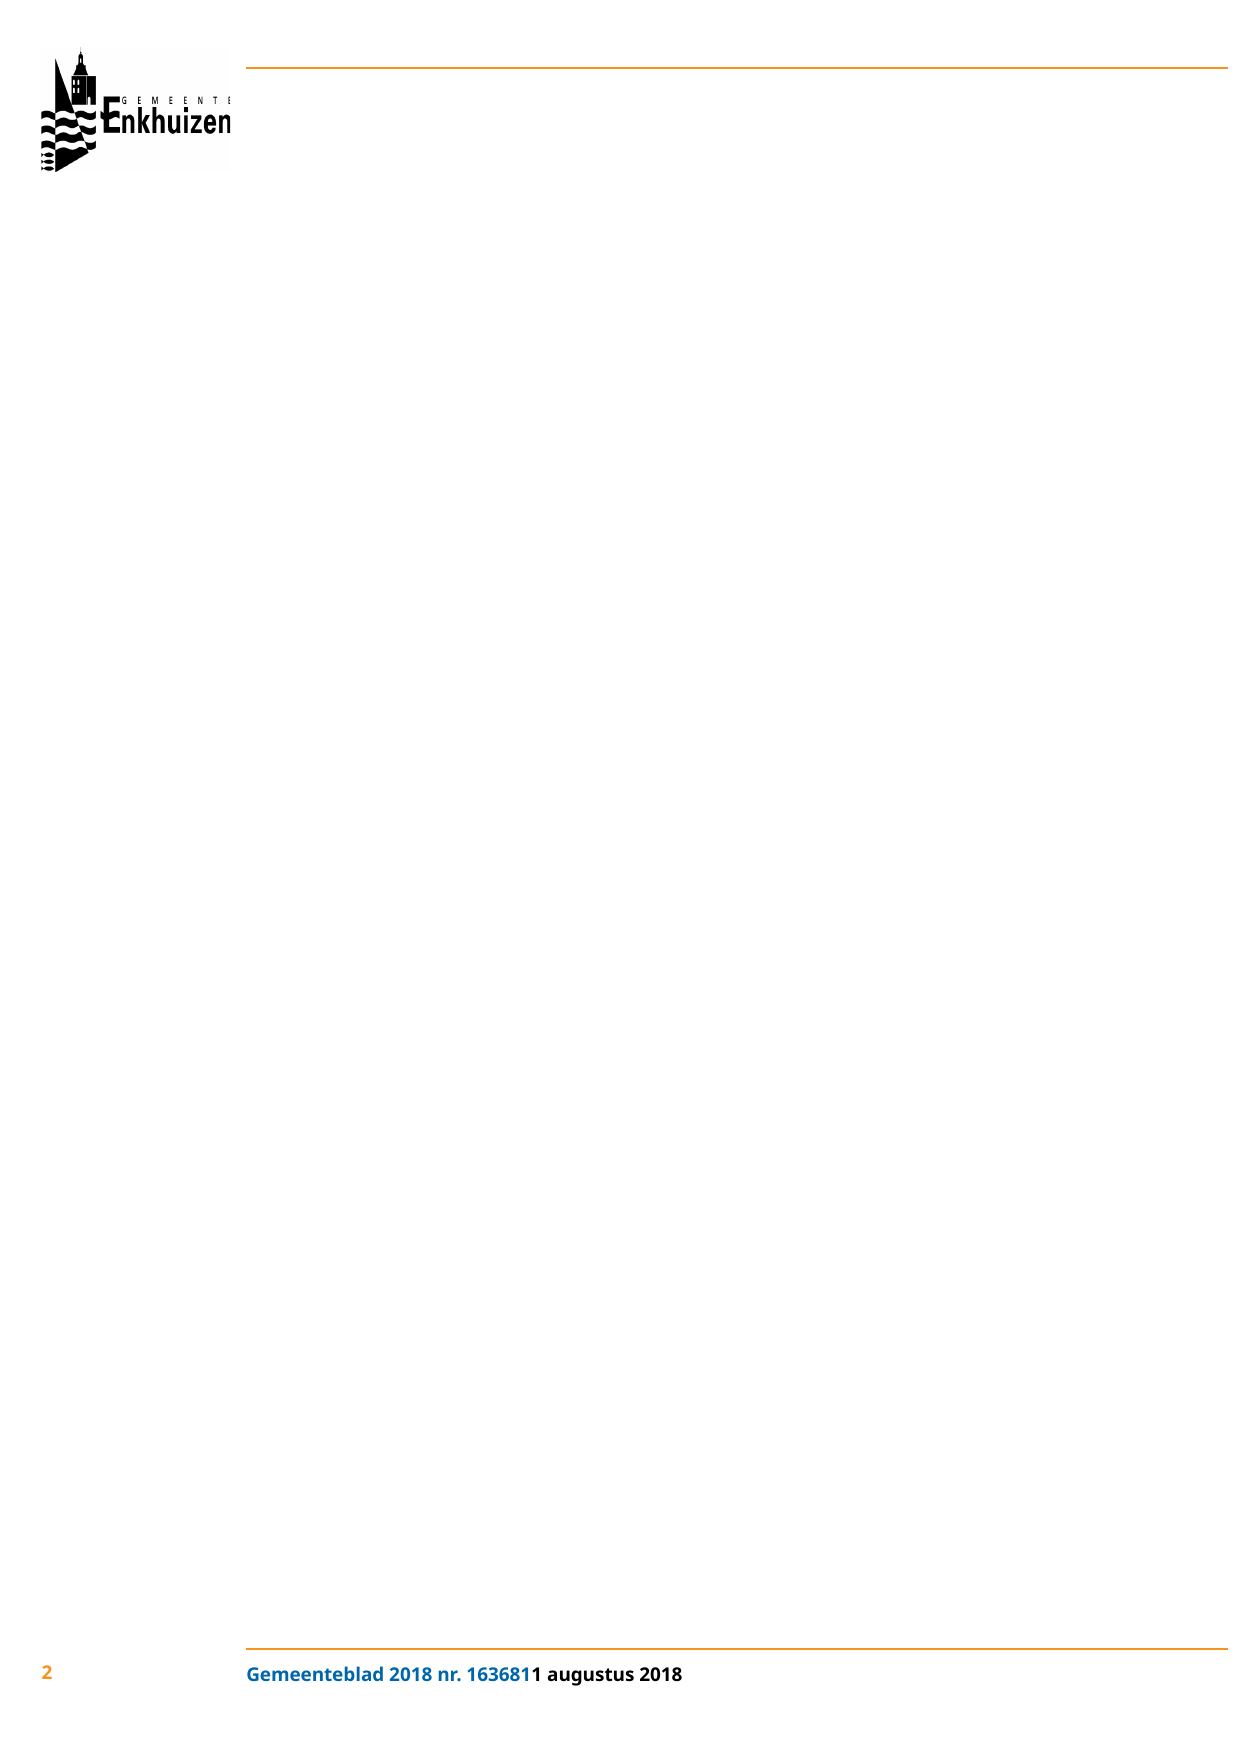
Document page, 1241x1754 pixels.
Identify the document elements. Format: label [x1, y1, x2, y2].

picture [41, 47, 231, 172]
